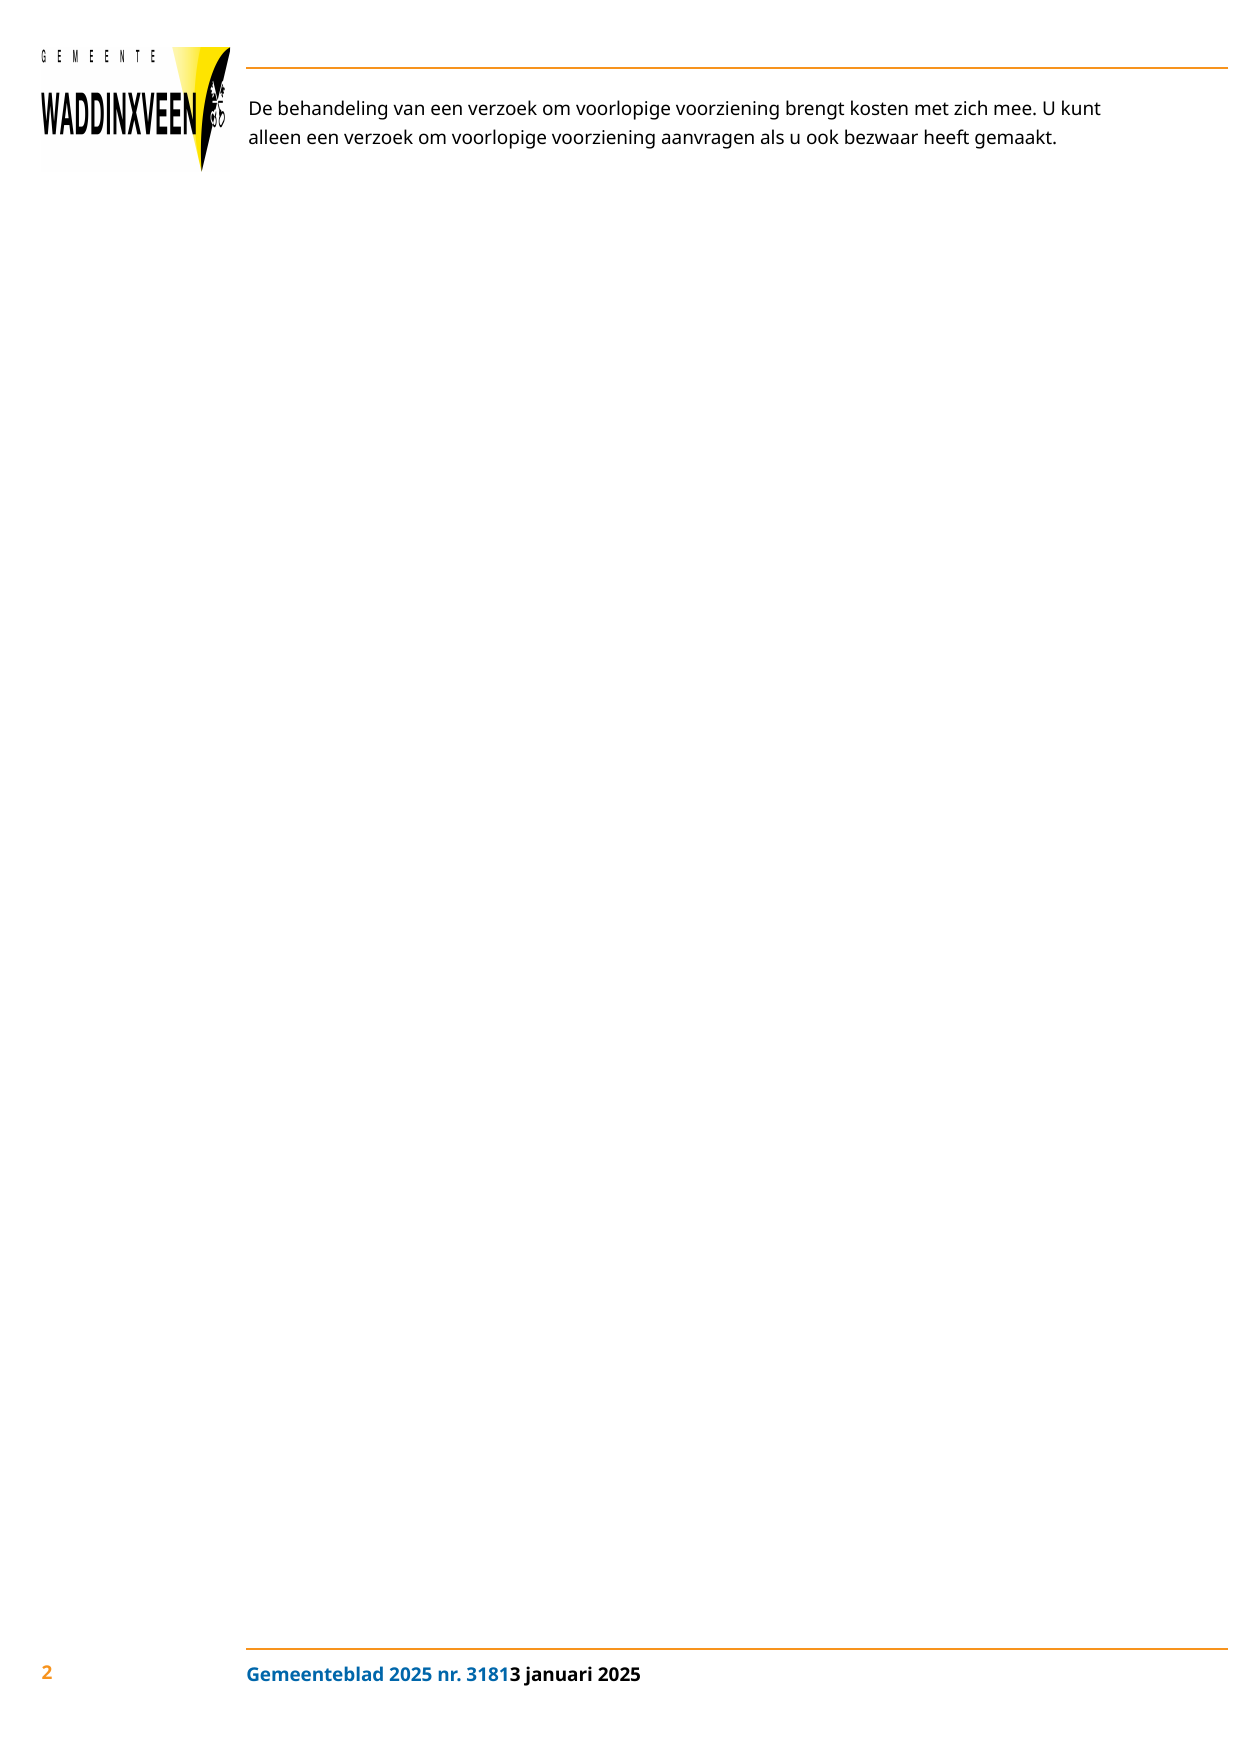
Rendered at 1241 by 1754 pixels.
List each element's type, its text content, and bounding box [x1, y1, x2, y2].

text De behandeling van een verzoek om voorlopige voorziening brengt kosten met zich mee. U kunt alleen een verzoek om voorlopige voorziening aanvragen als u ook bezwaar heeft gemaakt. [248, 95, 1152, 150]
picture [41, 47, 231, 172]
